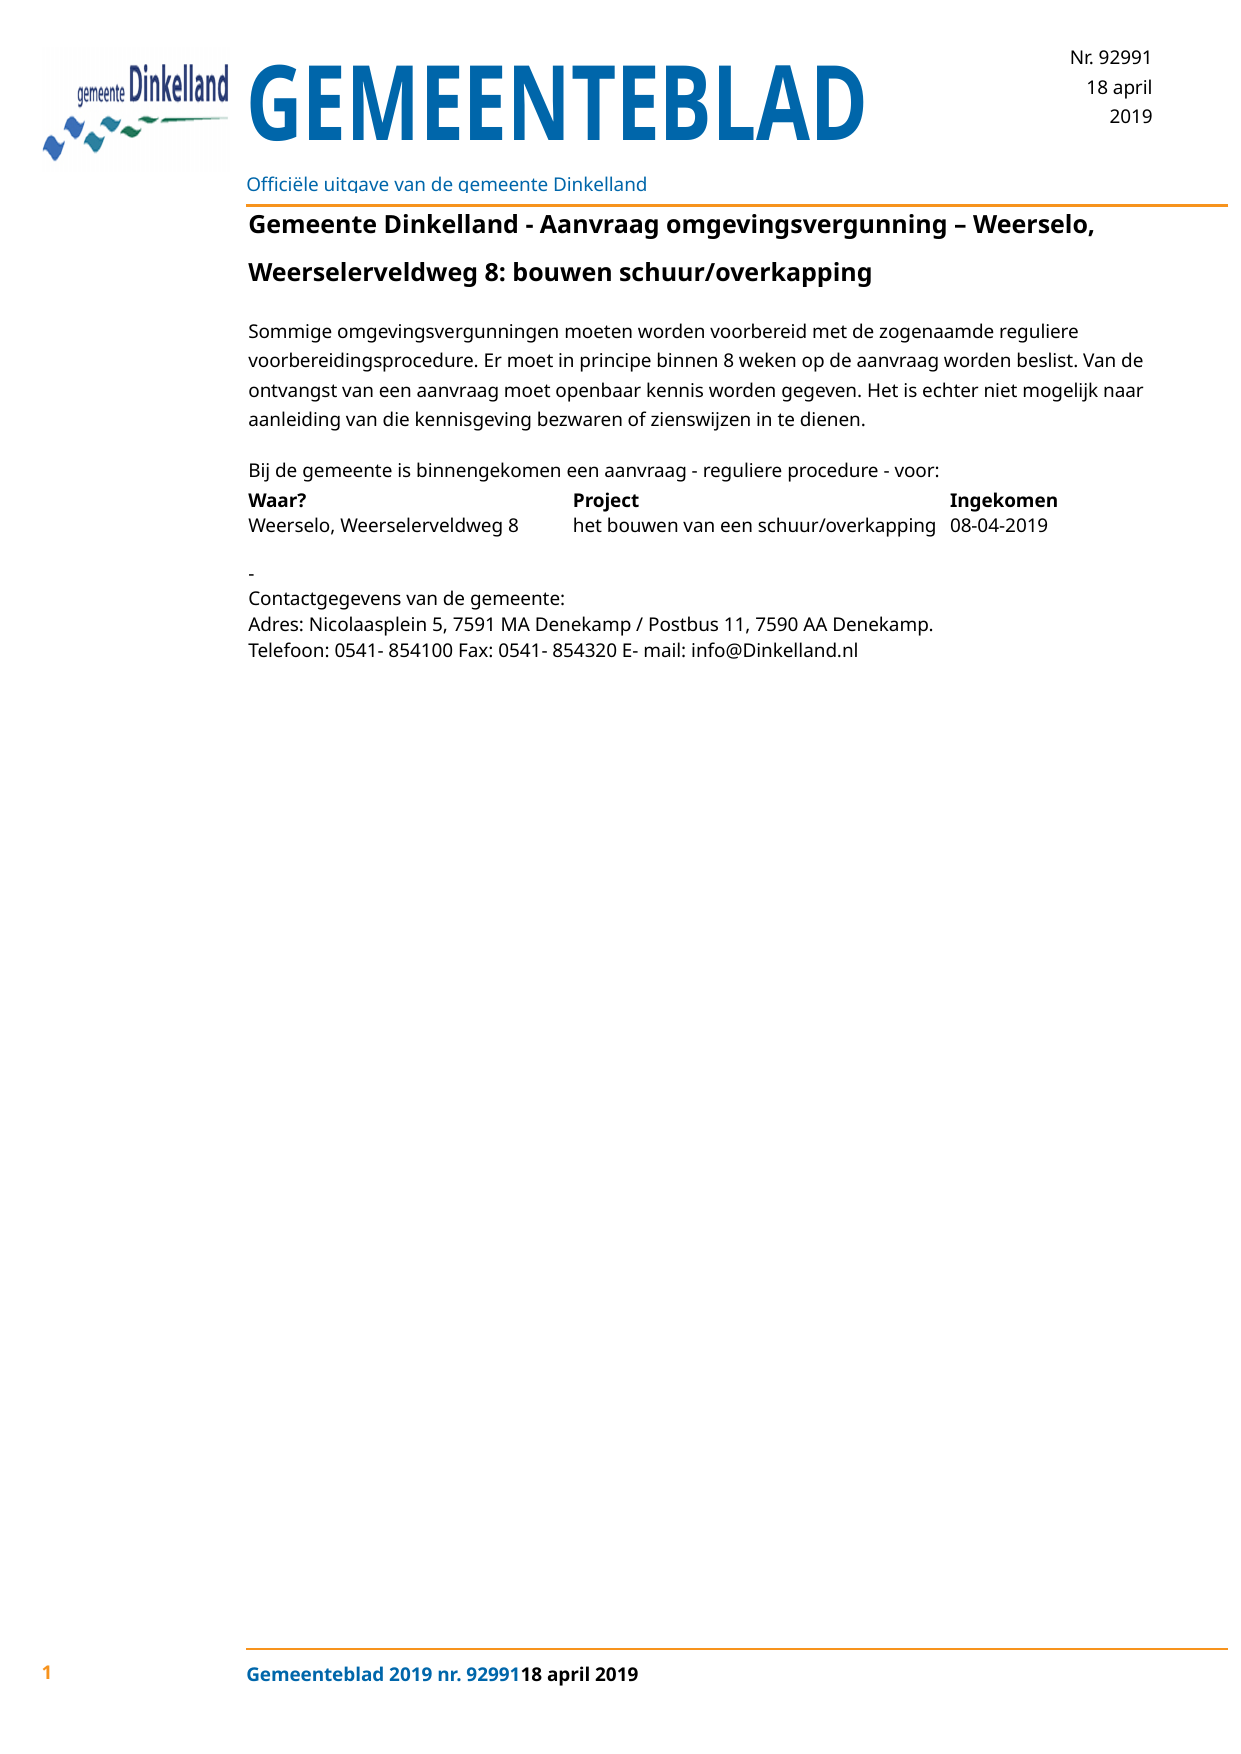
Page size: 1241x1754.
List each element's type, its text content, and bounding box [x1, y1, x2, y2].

text Sommige omgevingsvergunningen moeten worden voorbereid met de zogenaamde reguliere voorbereidingsprocedure. Er moet in principe binnen 8 weken op de aanvraag worden beslist. Van de ontvangst van een aanvraag moet openbaar kennis worden gegeven. Het is echter niet mogelijk naar aanleiding van die kennisgeving bezwaren of zienswijzen in te dienen. [248, 318, 1152, 432]
table_header Project [573, 487, 950, 512]
text Contactgegevens van de gemeente: [248, 585, 1152, 611]
table_cell Weerselo, Weerselerveldweg 8 [248, 513, 573, 538]
table_header Ingekomen [950, 487, 1152, 512]
text Bij de gemeente is binnengekomen een aanvraag - reguliere procedure - voor: [248, 457, 1152, 483]
picture [41, 47, 231, 172]
text Telefoon: 0541- 854100 Fax: 0541- 854320 E- mail: info@Dinkelland.nl [248, 637, 1152, 663]
text Adres: Nicolaasplein 5, 7591 MA Denekamp / Postbus 11, 7590 AA Denekamp. [248, 611, 1152, 637]
table_cell het bouwen van een schuur/overkapping [573, 513, 950, 538]
text - [248, 560, 1152, 585]
table_cell 08-04-2019 [950, 513, 1152, 538]
text Gemeente Dinkelland - Aanvraag omgevingsvergunning – Weerselo, Weerselerveldweg 8: bouwen schuur/overkapping [248, 207, 1152, 288]
table_header Waar? [248, 487, 573, 512]
